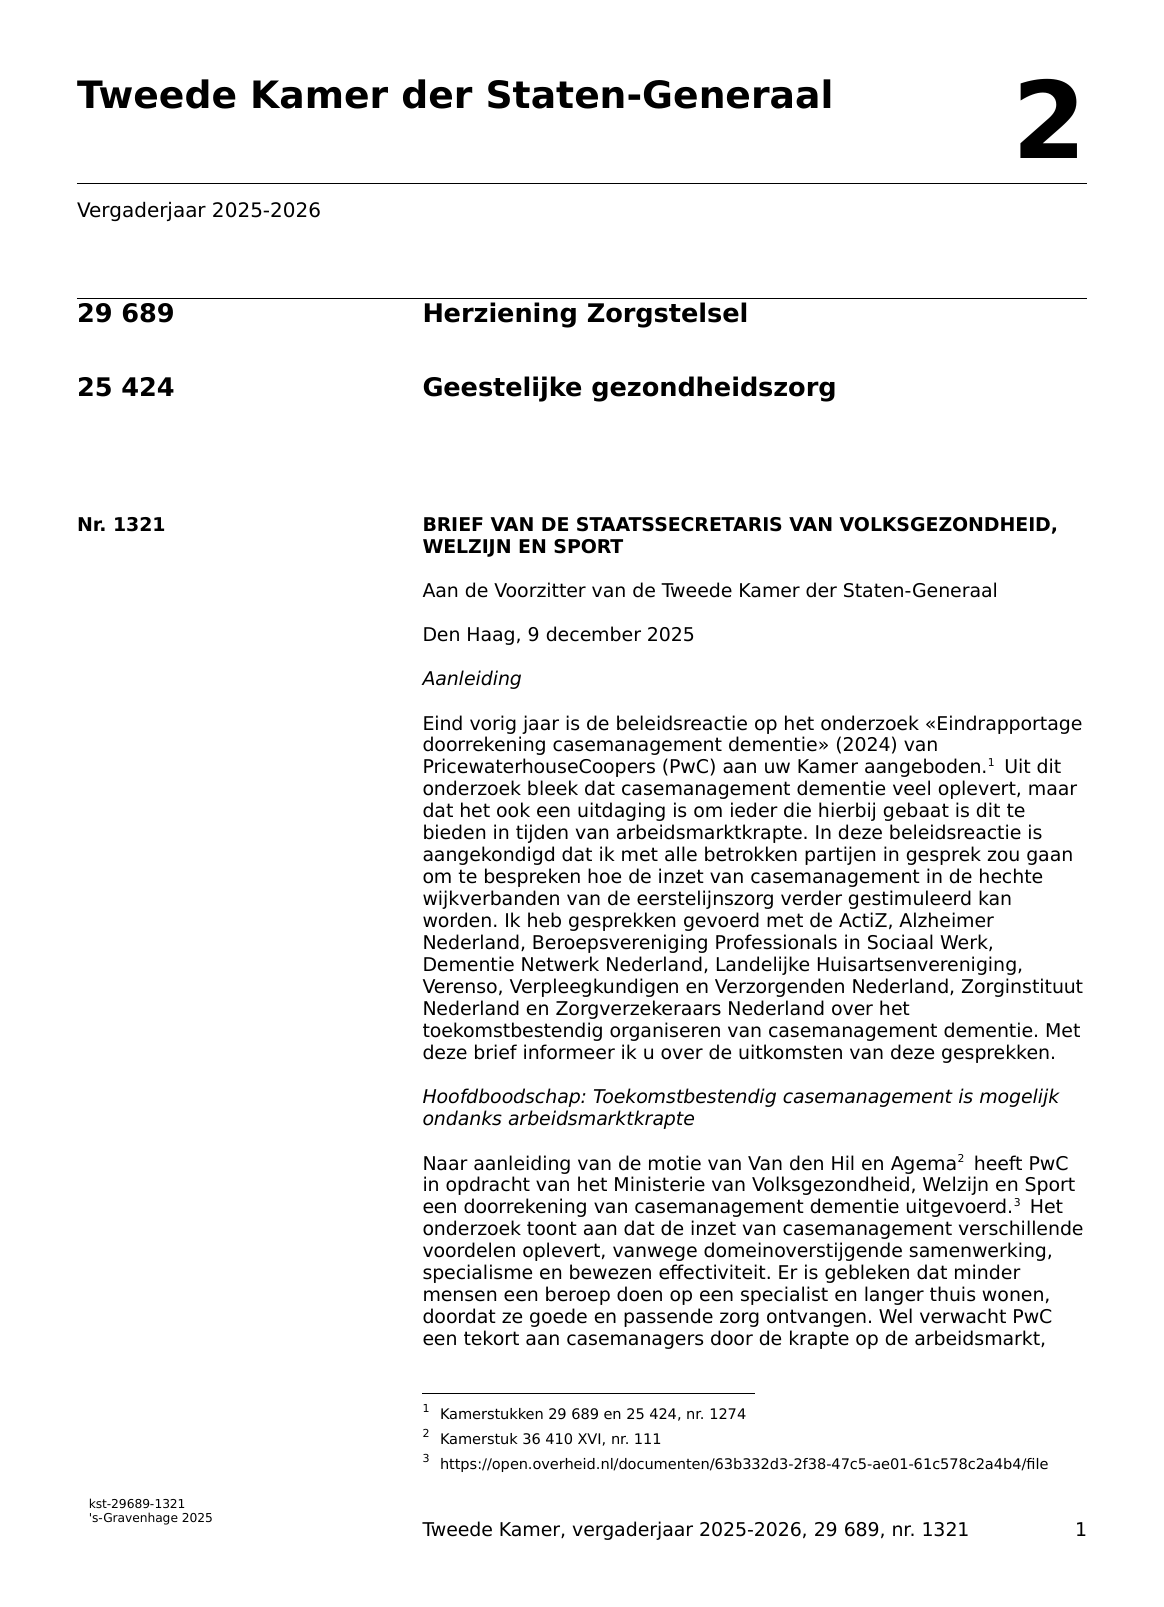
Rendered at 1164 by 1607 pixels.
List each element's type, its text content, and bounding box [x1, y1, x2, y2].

text Den Haag, 9 december 2025 [422, 624, 1087, 646]
table_header Tweede Kamer der Staten-Generaal [77, 59, 886, 183]
text Eind vorig jaar is de beleidsreactie op het onderzoek «Eindrapportage doorrekening casemanagement dementie» (2024) van PricewaterhouseCoopers (PwC) aan uw Kamer aangeboden. Uit dit onderzoek bleek dat casemanagement dementie veel oplevert, maar dat het ook een uitdaging is om ieder die hierbij gebaat is dit te bieden in tijden van arbeidsmarktkrapte. In deze beleidsreactie is aangekondigd dat ik met alle betrokken partijen in gesprek zou gaan om te bespreken hoe de inzet van casemanagement in de hechte wijkverbanden van de eerstelijnszorg verder gestimuleerd kan worden. Ik heb gesprekken gevoerd met de ActiZ, Alzheimer Nederland, Beroepsvereniging Professionals in Sociaal Werk, Dementie Netwerk Nederland, Landelijke Huisartsenvereniging, Verenso, Verpleegkundigen en Verzorgenden Nederland, Zorginstituut Nederland en Zorgverzekeraars Nederland over het toekomstbestendig organiseren van casemanagement dementie. Met deze brief informeer ik u over de uitkomsten van deze gesprekken. [422, 712, 1087, 1064]
text Kamerstuk 36 410 XVI, nr. 111 [422, 1427, 1087, 1449]
text Aan de Voorzitter van de Tweede Kamer der Staten-Generaal [422, 580, 1087, 602]
text Kamerstukken 29 689 en 25 424, nr. 1274 [422, 1402, 1087, 1424]
subtitle Nr. 1321 BRIEF VAN DE STAATSSECRETARIS VAN VOLKSGEZONDHEID, WELZIJN EN SPORT [77, 514, 1087, 558]
subtitle Aanleiding [422, 668, 1087, 690]
subtitle Hoofdboodschap: Toekomstbestendig casemanagement is mogelijk ondanks arbeidsmarktkrapte [422, 1086, 1087, 1130]
text https://open.overheid.nl/documenten/63b332d3-2f38-47c5-ae01-61c578c2a4b4/file [422, 1452, 1087, 1474]
table_header 2 [886, 59, 1087, 183]
subtitle 29 689 Herziening Zorgstelsel [77, 299, 1087, 329]
subtitle 25 424 Geestelijke gezondheidszorg [77, 373, 1087, 403]
table_cell Vergaderjaar 2025-2026 [77, 184, 1087, 298]
text Naar aanleiding van de motie van Van den Hil en Agema heeft PwC in opdracht van het Ministerie van Volksgezondheid, Welzijn en Sport een doorrekening van casemanagement dementie uitgevoerd. Het onderzoek toont aan dat de inzet van casemanagement verschillende voordelen oplevert, vanwege domeinoverstijgende samenwerking, specialisme en bewezen effectiviteit. Er is gebleken dat minder mensen een beroep doen op een specialist en langer thuis wonen, doordat ze goede en passende zorg ontvangen. Wel verwacht PwC een tekort aan casemanagers door de krapte op de arbeidsmarkt, [422, 1152, 1087, 1350]
text 's-Gravenhage 2025 [88, 1511, 323, 1525]
text kst-29689-1321 [88, 1497, 323, 1511]
